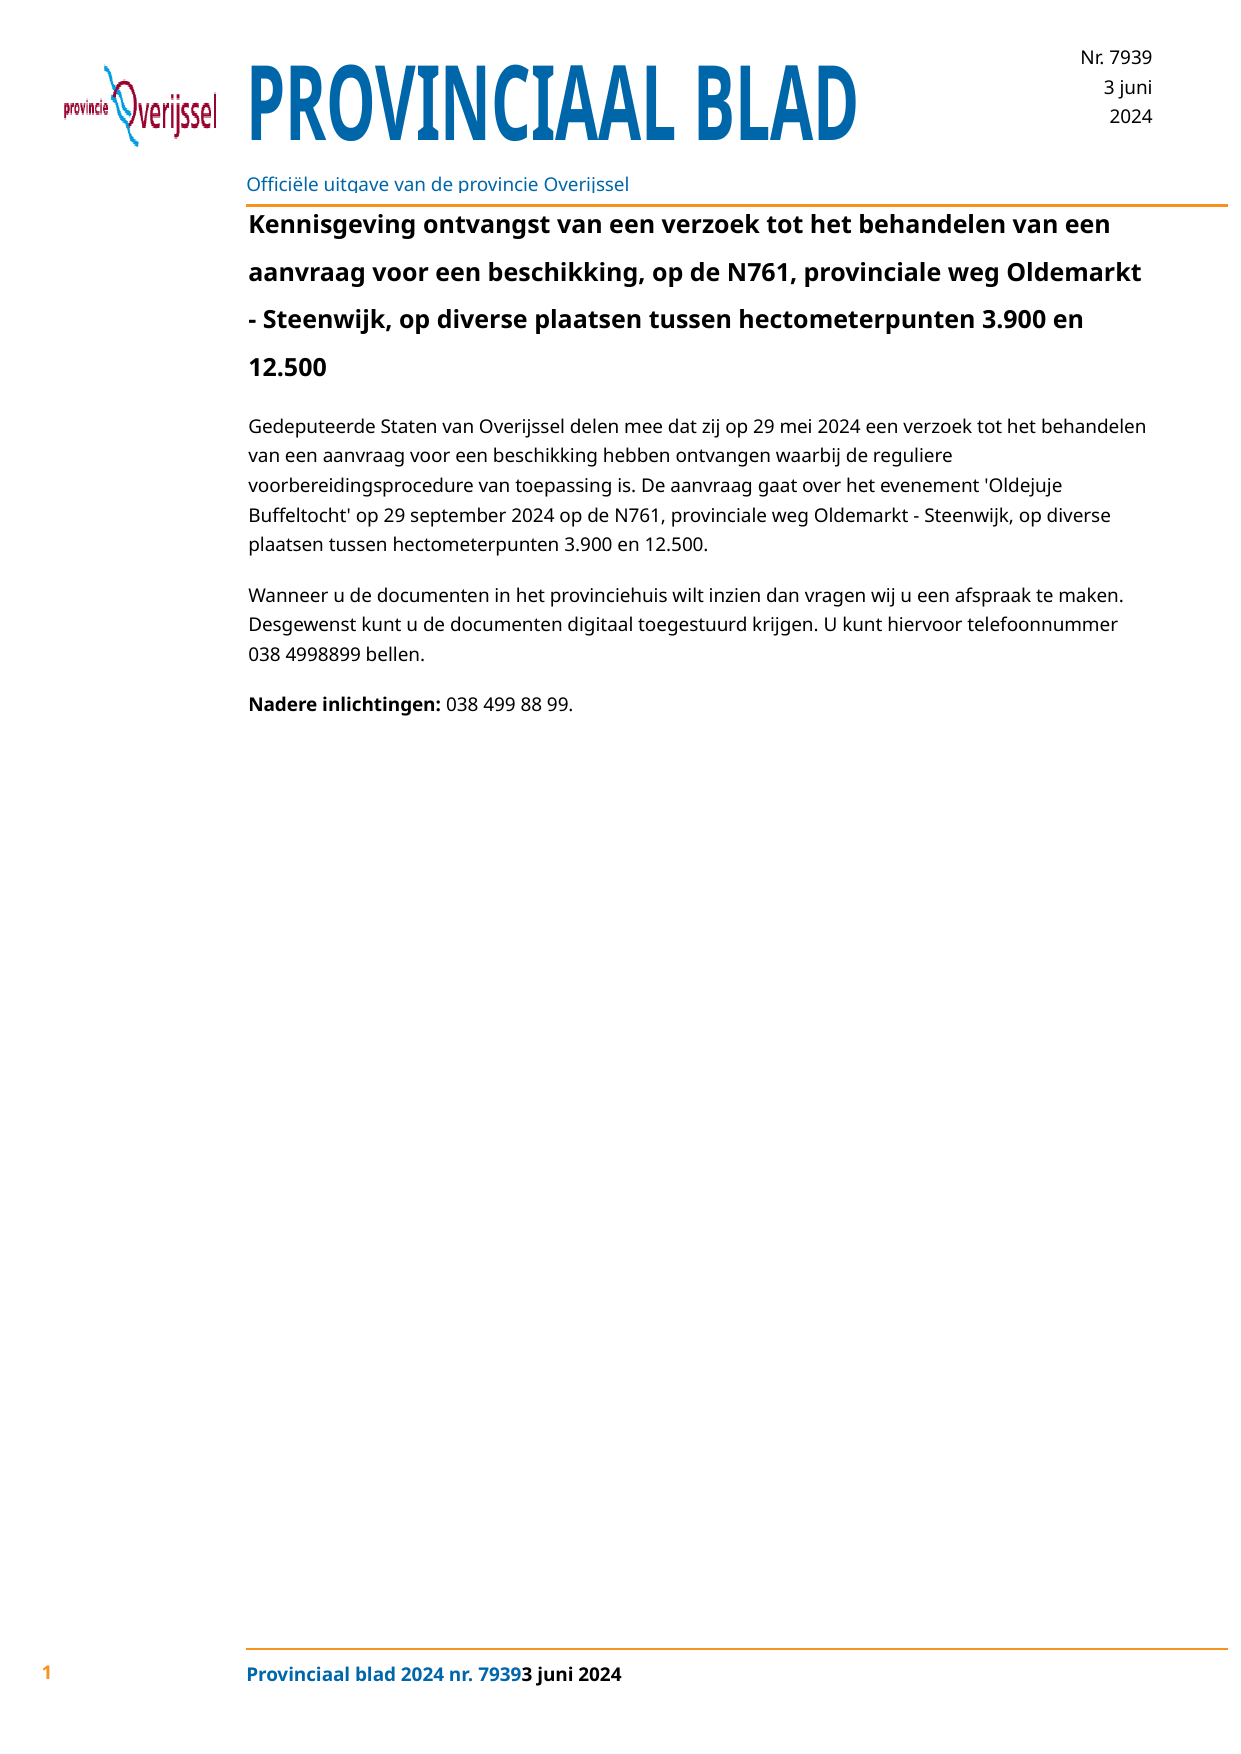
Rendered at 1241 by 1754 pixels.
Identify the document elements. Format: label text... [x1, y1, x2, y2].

text Nadere inlichtingen: 038 499 88 99. [248, 691, 1152, 717]
picture [41, 47, 231, 172]
text Wanneer u de documenten in het provinciehuis wilt inzien dan vragen wij u een afspraak te maken. Desgewenst kunt u de documenten digitaal toegestuurd krijgen. U kunt hiervoor telefoonnummer 038 4998899 bellen. [248, 582, 1152, 667]
text Kennisgeving ontvangst van een verzoek tot het behandelen van een aanvraag voor een beschikking, op de N761, provinciale weg Oldemarkt - Steenwijk, op diverse plaatsen tussen hectometerpunten 3.900 en 12.500 [248, 207, 1152, 384]
text Gedeputeerde Staten van Overijssel delen mee dat zij op 29 mei 2024 een verzoek tot het behandelen van een aanvraag voor een beschikking hebben ontvangen waarbij de reguliere voorbereidingsprocedure van toepassing is. De aanvraag gaat over het evenement 'Oldejuje Buffeltocht' op 29 september 2024 op de N761, provinciale weg Oldemarkt - Steenwijk, op diverse plaatsen tussen hectometerpunten 3.900 en 12.500. [248, 413, 1152, 557]
